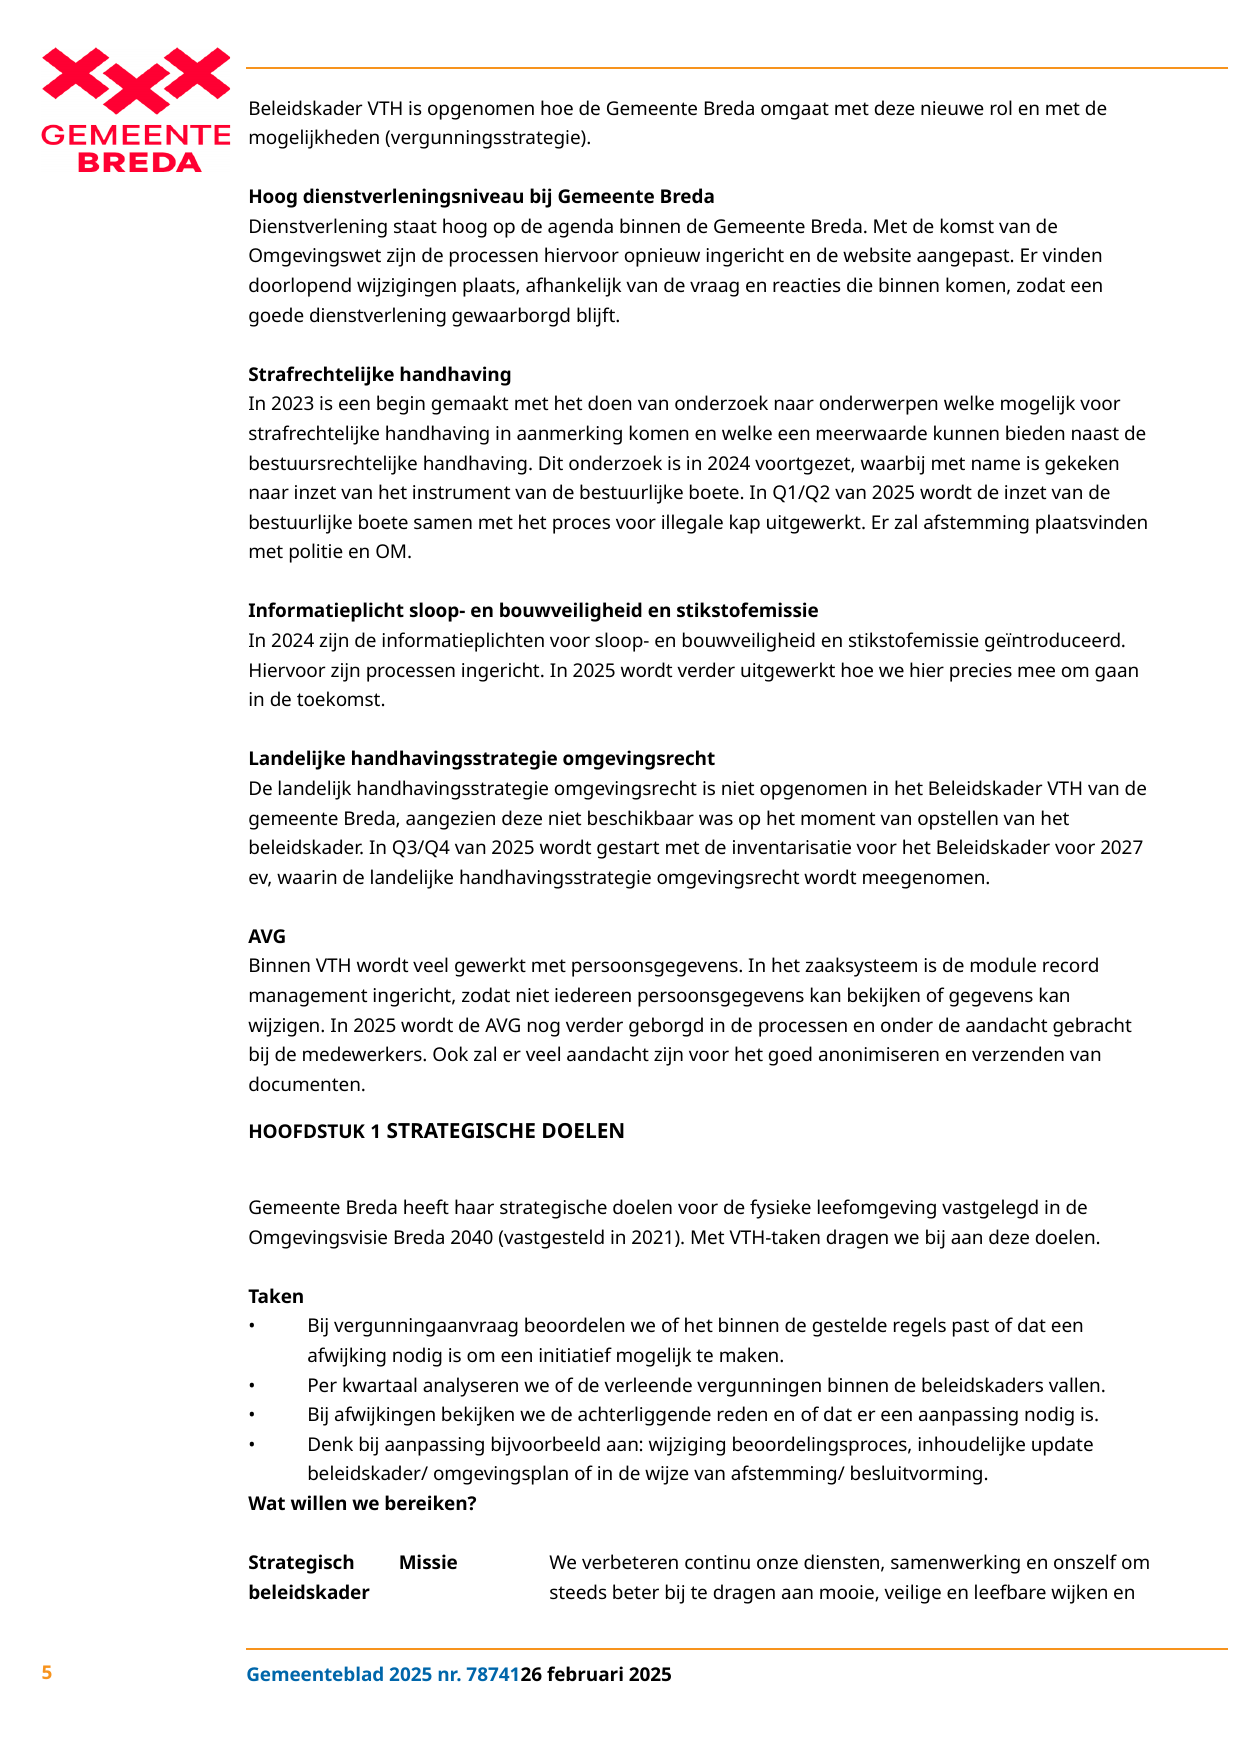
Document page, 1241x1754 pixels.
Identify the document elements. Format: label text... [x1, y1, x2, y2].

text HOOFDSTUK 1 STRATEGISCHE DOELEN [248, 1117, 1152, 1145]
text In 2023 is een begin gemaakt met het doen van onderzoek naar onderwerpen welke mogelijk voor strafrechtelijke handhaving in aanmerking komen en welke een meerwaarde kunnen bieden naast de bestuursrechtelijke handhaving. Dit onderzoek is in 2024 voortgezet, waarbij met name is gekeken naar inzet van het instrument van de bestuurlijke boete. In Q1/Q2 van 2025 wordt de inzet van de bestuurlijke boete samen met het proces voor illegale kap uitgewerkt. Er zal afstemming plaatsvinden met politie en OM. [248, 391, 1152, 564]
text Strafrechtelijke handhaving [248, 361, 1152, 387]
text Landelijke handhavingsstrategie omgevingsrecht [248, 746, 1152, 771]
text Binnen VTH wordt veel gewerkt met persoonsgegevens. In het zaaksysteem is de module record management ingericht, zodat niet iedereen persoonsgegevens kan bekijken of gegevens kan wijzigen. In 2025 wordt de AVG nog verder geborgd in de processen en onder de aandacht gebracht bij de medewerkers. Ook zal er veel aandacht zijn voor het goed anonimiseren en verzenden van documenten. [248, 953, 1152, 1097]
text Hoog dienstverleningsniveau bij Gemeente Breda [248, 183, 1152, 209]
list Per kwartaal analyseren we of de verleende vergunningen binnen de beleidskaders vallen. [248, 1372, 1152, 1398]
list Denk bij aanpassing bijvoorbeeld aan: wijziging beoordelingsproces, inhoudelijke update beleidskader/ omgevingsplan of in de wijze van afstemming/ besluitvorming. [248, 1431, 1152, 1486]
text In 2024 zijn de informatieplichten voor sloop- en bouwveiligheid en stikstofemissie geïntroduceerd. Hiervoor zijn processen ingericht. In 2025 wordt verder uitgewerkt hoe we hier precies mee om gaan in de toekomst. [248, 627, 1152, 712]
text Gemeente Breda heeft haar strategische doelen voor de fysieke leefomgeving vastgelegd in de Omgevingsvisie Breda 2040 (vastgesteld in 2021). Met VTH-taken dragen we bij aan deze doelen. [248, 1194, 1152, 1250]
text Wat willen we bereiken? [248, 1490, 1152, 1516]
table_header Missie [399, 1550, 549, 1605]
text Taken [248, 1283, 1152, 1309]
table_header We verbeteren continu onze diensten, samenwerking en onszelf om steeds beter bij te dragen aan mooie, veilige en leefbare wijken en [549, 1550, 1152, 1605]
list Bij afwijkingen bekijken we de achterliggende reden en of dat er een aanpassing nodig is. [248, 1401, 1152, 1427]
list Bij vergunningaanvraag beoordelen we of het binnen de gestelde regels past of dat een afwijking nodig is om een initiatief mogelijk te maken. [248, 1313, 1152, 1368]
picture [41, 47, 231, 172]
table_header Strategisch beleidskader [248, 1550, 398, 1605]
text De landelijk handhavingsstrategie omgevingsrecht is niet opgenomen in het Beleidskader VTH van de gemeente Breda, aangezien deze niet beschikbaar was op het moment van opstellen van het beleidskader. In Q3/Q4 van 2025 wordt gestart met de inventarisatie voor het Beleidskader voor 2027 ev, waarin de landelijke handhavingsstrategie omgevingsrecht wordt meegenomen. [248, 775, 1152, 890]
text AVG [248, 923, 1152, 949]
text Dienstverlening staat hoog op de agenda binnen de Gemeente Breda. Met de komst van de Omgevingswet zijn de processen hiervoor opnieuw ingericht en de website aangepast. Er vinden doorlopend wijzigingen plaats, afhankelijk van de vraag en reacties die binnen komen, zodat een goede dienstverlening gewaarborgd blijft. [248, 213, 1152, 328]
text Informatieplicht sloop- en bouwveiligheid en stikstofemissie [248, 598, 1152, 623]
text Beleidskader VTH is opgenomen hoe de Gemeente Breda omgaat met deze nieuwe rol en met de mogelijkheden (vergunningsstrategie). [248, 95, 1152, 150]
